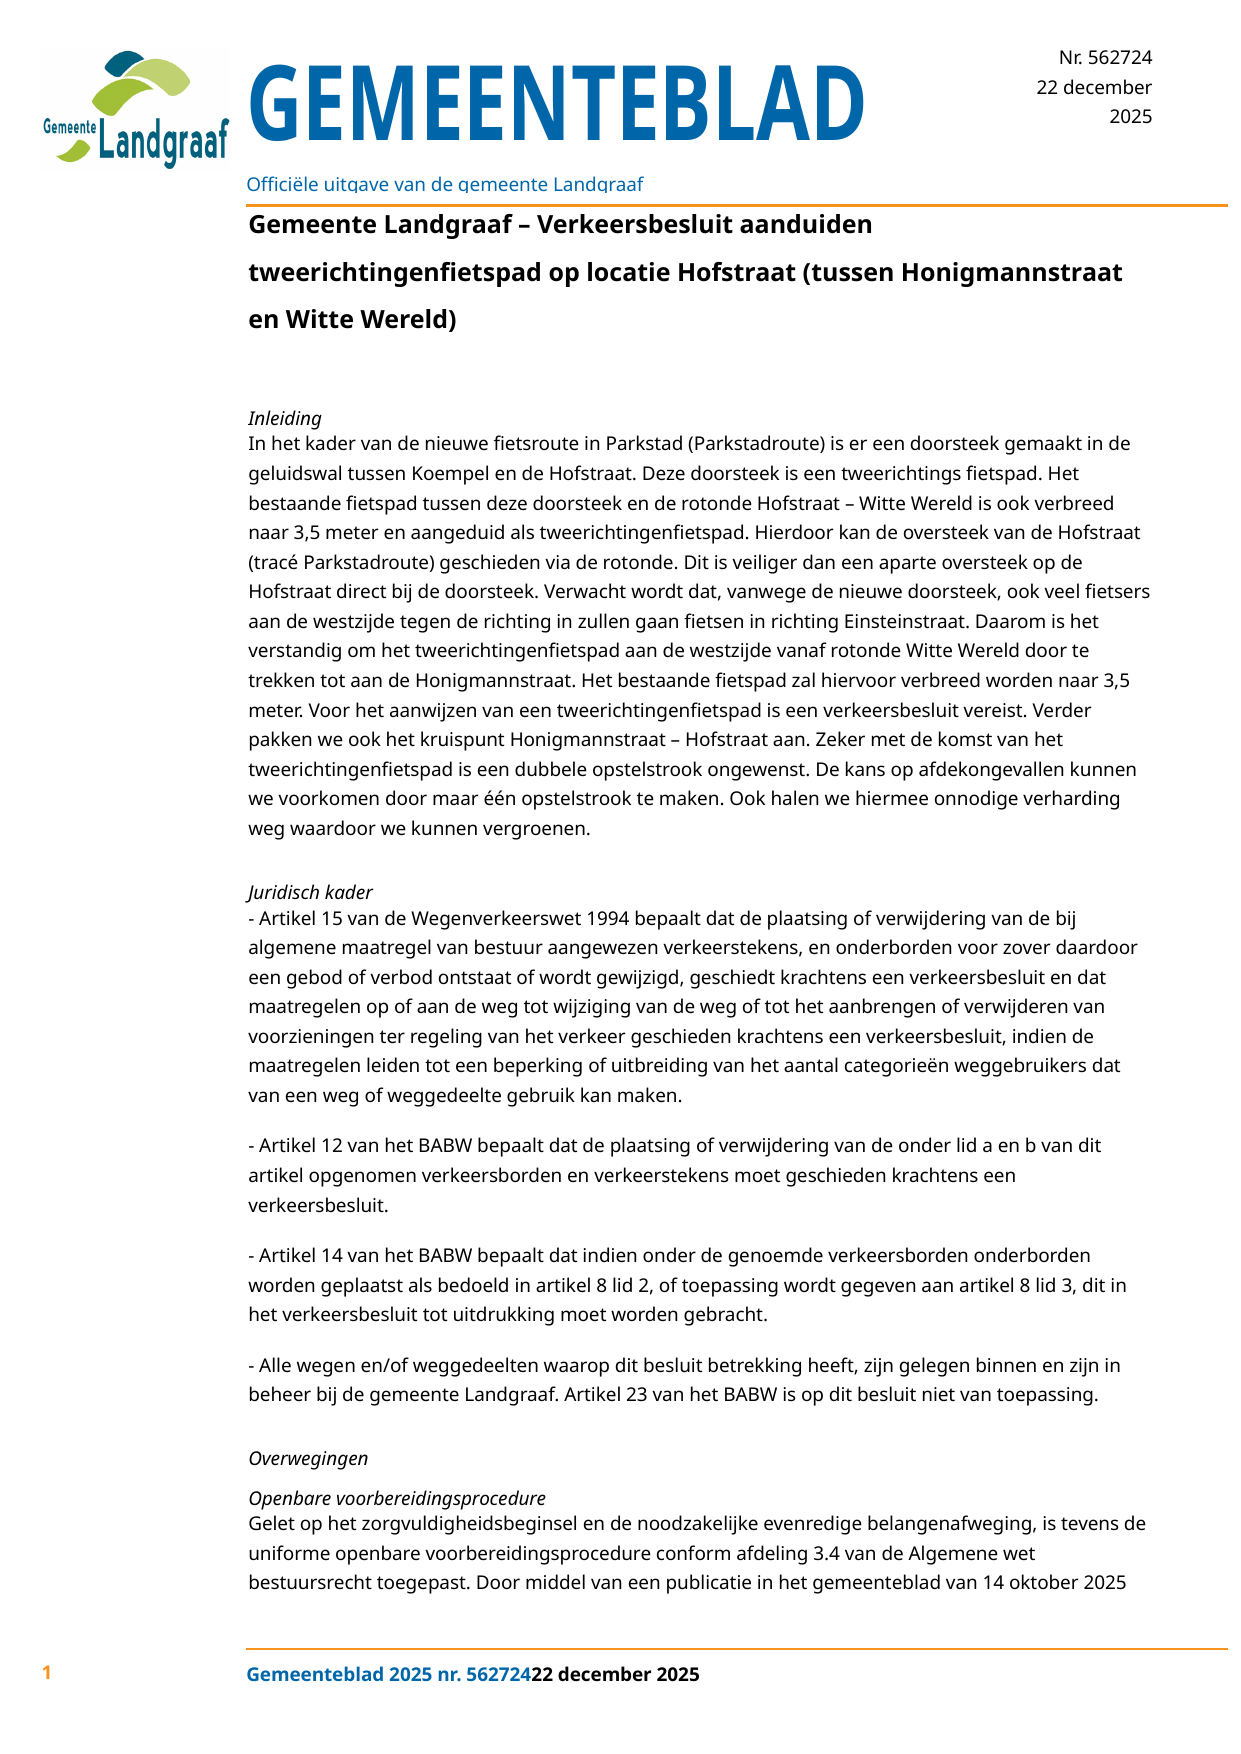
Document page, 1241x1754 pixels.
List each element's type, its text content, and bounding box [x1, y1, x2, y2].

picture [41, 47, 231, 172]
text - Artikel 12 van het BABW bepaalt dat de plaatsing of verwijdering van de onder lid a en b van dit artikel opgenomen verkeersborden en verkeerstekens moet geschieden krachtens een verkeersbesluit. [248, 1133, 1152, 1218]
text Gelet op het zorgvuldigheidsbeginsel en de noodzakelijke evenredige belangenafweging, is tevens de uniforme openbare voorbereidingsprocedure conform afdeling 3.4 van de Algemene wet bestuursrecht toegepast. Door middel van een publicatie in het gemeenteblad van 14 oktober 2025 [248, 1510, 1152, 1595]
text Juridisch kader [248, 879, 1152, 905]
text In het kader van de nieuwe fietsroute in Parkstad (Parkstadroute) is er een doorsteek gemaakt in de geluidswal tussen Koempel en de Hofstraat. Deze doorsteek is een tweerichtings fietspad. Het bestaande fietspad tussen deze doorsteek en de rotonde Hofstraat – Witte Wereld is ook verbreed naar 3,5 meter en aangeduid als tweerichtingenfietspad. Hierdoor kan de oversteek van de Hofstraat (tracé Parkstadroute) geschieden via de rotonde. Dit is veiliger dan een aparte oversteek op de Hofstraat direct bij de doorsteek. Verwacht wordt dat, vanwege de nieuwe doorsteek, ook veel fietsers aan de westzijde tegen de richting in zullen gaan fietsen in richting Einsteinstraat. Daarom is het verstandig om het tweerichtingenfietspad aan de westzijde vanaf rotonde Witte Wereld door te trekken tot aan de Honigmannstraat. Het bestaande fietspad zal hiervoor verbreed worden naar 3,5 meter. Voor het aanwijzen van een tweerichtingenfietspad is een verkeersbesluit vereist. Verder pakken we ook het kruispunt Honigmannstraat – Hofstraat aan. Zeker met de komst van het tweerichtingenfietspad is een dubbele opstelstrook ongewenst. De kans op afdekongevallen kunnen we voorkomen door maar één opstelstrook te maken. Ook halen we hiermee onnodige verharding weg waardoor we kunnen vergroenen. [248, 431, 1152, 841]
text - Artikel 15 van de Wegenverkeerswet 1994 bepaalt dat de plaatsing of verwijdering van de bij algemene maatregel van bestuur aangewezen verkeerstekens, en onderborden voor zover daardoor een gebod of verbod ontstaat of wordt gewijzigd, geschiedt krachtens een verkeersbesluit en dat maatregelen op of aan de weg tot wijziging van de weg of tot het aanbrengen of verwijderen van voorzieningen ter regeling van het verkeer geschieden krachtens een verkeersbesluit, indien de maatregelen leiden tot een beperking of uitbreiding van het aantal categorieën weggebruikers dat van een weg of weggedeelte gebruik kan maken. [248, 905, 1152, 1108]
text Overwegingen [248, 1445, 1152, 1471]
text Openbare voorbereidingsprocedure [248, 1485, 1152, 1510]
text - Alle wegen en/of weggedeelten waarop dit besluit betrekking heeft, zijn gelegen binnen en zijn in beheer bij de gemeente Landgraaf. Artikel 23 van het BABW is op dit besluit niet van toepassing. [248, 1352, 1152, 1407]
text Gemeente Landgraaf – Verkeersbesluit aanduiden tweerichtingenfietspad op locatie Hofstraat (tussen Honigmannstraat en Witte Wereld) [248, 207, 1152, 336]
text Inleiding [248, 405, 1152, 431]
text - Artikel 14 van het BABW bepaalt dat indien onder de genoemde verkeersborden onderborden worden geplaatst als bedoeld in artikel 8 lid 2, of toepassing wordt gegeven aan artikel 8 lid 3, dit in het verkeersbesluit tot uitdrukking moet worden gebracht. [248, 1242, 1152, 1327]
